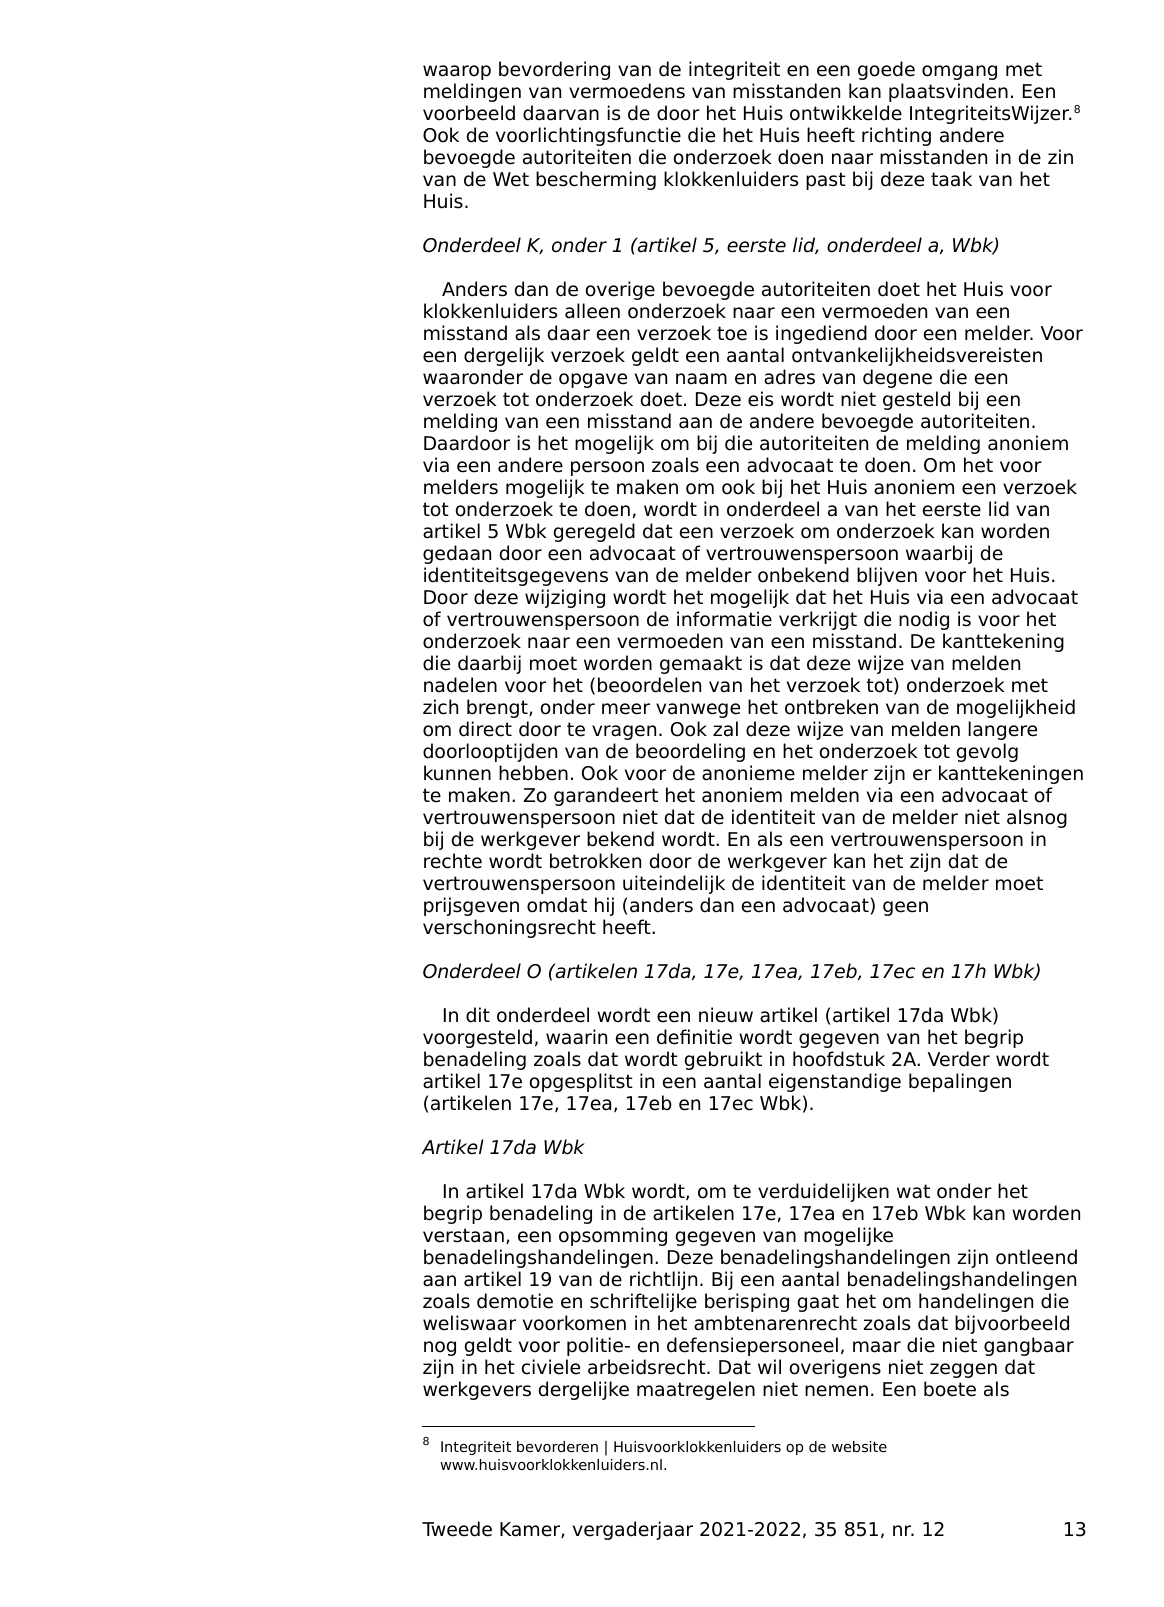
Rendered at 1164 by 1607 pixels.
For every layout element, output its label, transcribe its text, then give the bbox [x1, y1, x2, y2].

subtitle Artikel 17da Wbk [422, 1137, 1087, 1159]
subtitle Onderdeel K, onder 1 (artikel 5, eerste lid, onderdeel a, Wbk) [422, 235, 1087, 257]
text Anders dan de overige bevoegde autoriteiten doet het Huis voor klokkenluiders alleen onderzoek naar een vermoeden van een misstand als daar een verzoek toe is ingediend door een melder. Voor een dergelijk verzoek geldt een aantal ontvankelijkheidsvereisten waaronder de opgave van naam en adres van degene die een verzoek tot onderzoek doet. Deze eis wordt niet gesteld bij een melding van een misstand aan de andere bevoegde autoriteiten. Daardoor is het mogelijk om bij die autoriteiten de melding anoniem via een andere persoon zoals een advocaat te doen. Om het voor melders mogelijk te maken om ook bij het Huis anoniem een verzoek tot onderzoek te doen, wordt in onderdeel a van het eerste lid van artikel 5 Wbk geregeld dat een verzoek om onderzoek kan worden gedaan door een advocaat of vertrouwenspersoon waarbij de identiteitsgegevens van de melder onbekend blijven voor het Huis. Door deze wijziging wordt het mogelijk dat het Huis via een advocaat of vertrouwenspersoon de informatie verkrijgt die nodig is voor het onderzoek naar een vermoeden van een misstand. De kanttekening die daarbij moet worden gemaakt is dat deze wijze van melden nadelen voor het (beoordelen van het verzoek tot) onderzoek met zich brengt, onder meer vanwege het ontbreken van de mogelijkheid om direct door te vragen. Ook zal deze wijze van melden langere doorlooptijden van de beoordeling en het onderzoek tot gevolg kunnen hebben. Ook voor de anonieme melder zijn er kanttekeningen te maken. Zo garandeert het anoniem melden via een advocaat of vertrouwenspersoon niet dat de identiteit van de melder niet alsnog bij de werkgever bekend wordt. En als een vertrouwenspersoon in rechte wordt betrokken door de werkgever kan het zijn dat de vertrouwenspersoon uiteindelijk de identiteit van de melder moet prijsgeven omdat hij (anders dan een advocaat) geen verschoningsrecht heeft. [422, 279, 1087, 939]
text In artikel 17da Wbk wordt, om te verduidelijken wat onder het begrip benadeling in de artikelen 17e, 17ea en 17eb Wbk kan worden verstaan, een opsomming gegeven van mogelijke benadelingshandelingen. Deze benadelingshandelingen zijn ontleend aan artikel 19 van de richtlijn. Bij een aantal benadelingshandelingen zoals demotie en schriftelijke berisping gaat het om handelingen die weliswaar voorkomen in het ambtenarenrecht zoals dat bijvoorbeeld nog geldt voor politie- en defensiepersoneel, maar die niet gangbaar zijn in het civiele arbeidsrecht. Dat wil overigens niet zeggen dat werkgevers dergelijke maatregelen niet nemen. Een boete als [422, 1181, 1087, 1401]
subtitle Onderdeel O (artikelen 17da, 17e, 17ea, 17eb, 17ec en 17h Wbk) [422, 961, 1087, 983]
text Integriteit bevorderen | Huisvoorklokkenluiders op de website www.huisvoorklokkenluiders.nl. [422, 1435, 1087, 1474]
text waarop bevordering van de integriteit en een goede omgang met meldingen van vermoedens van misstanden kan plaatsvinden. Een voorbeeld daarvan is de door het Huis ontwikkelde IntegriteitsWijzer. Ook de voorlichtingsfunctie die het Huis heeft richting andere bevoegde autoriteiten die onderzoek doen naar misstanden in de zin van de Wet bescherming klokkenluiders past bij deze taak van het Huis. [422, 59, 1087, 213]
text In dit onderdeel wordt een nieuw artikel (artikel 17da Wbk) voorgesteld, waarin een definitie wordt gegeven van het begrip benadeling zoals dat wordt gebruikt in hoofdstuk 2A. Verder wordt artikel 17e opgesplitst in een aantal eigenstandige bepalingen (artikelen 17e, 17ea, 17eb en 17ec Wbk). [422, 1005, 1087, 1115]
